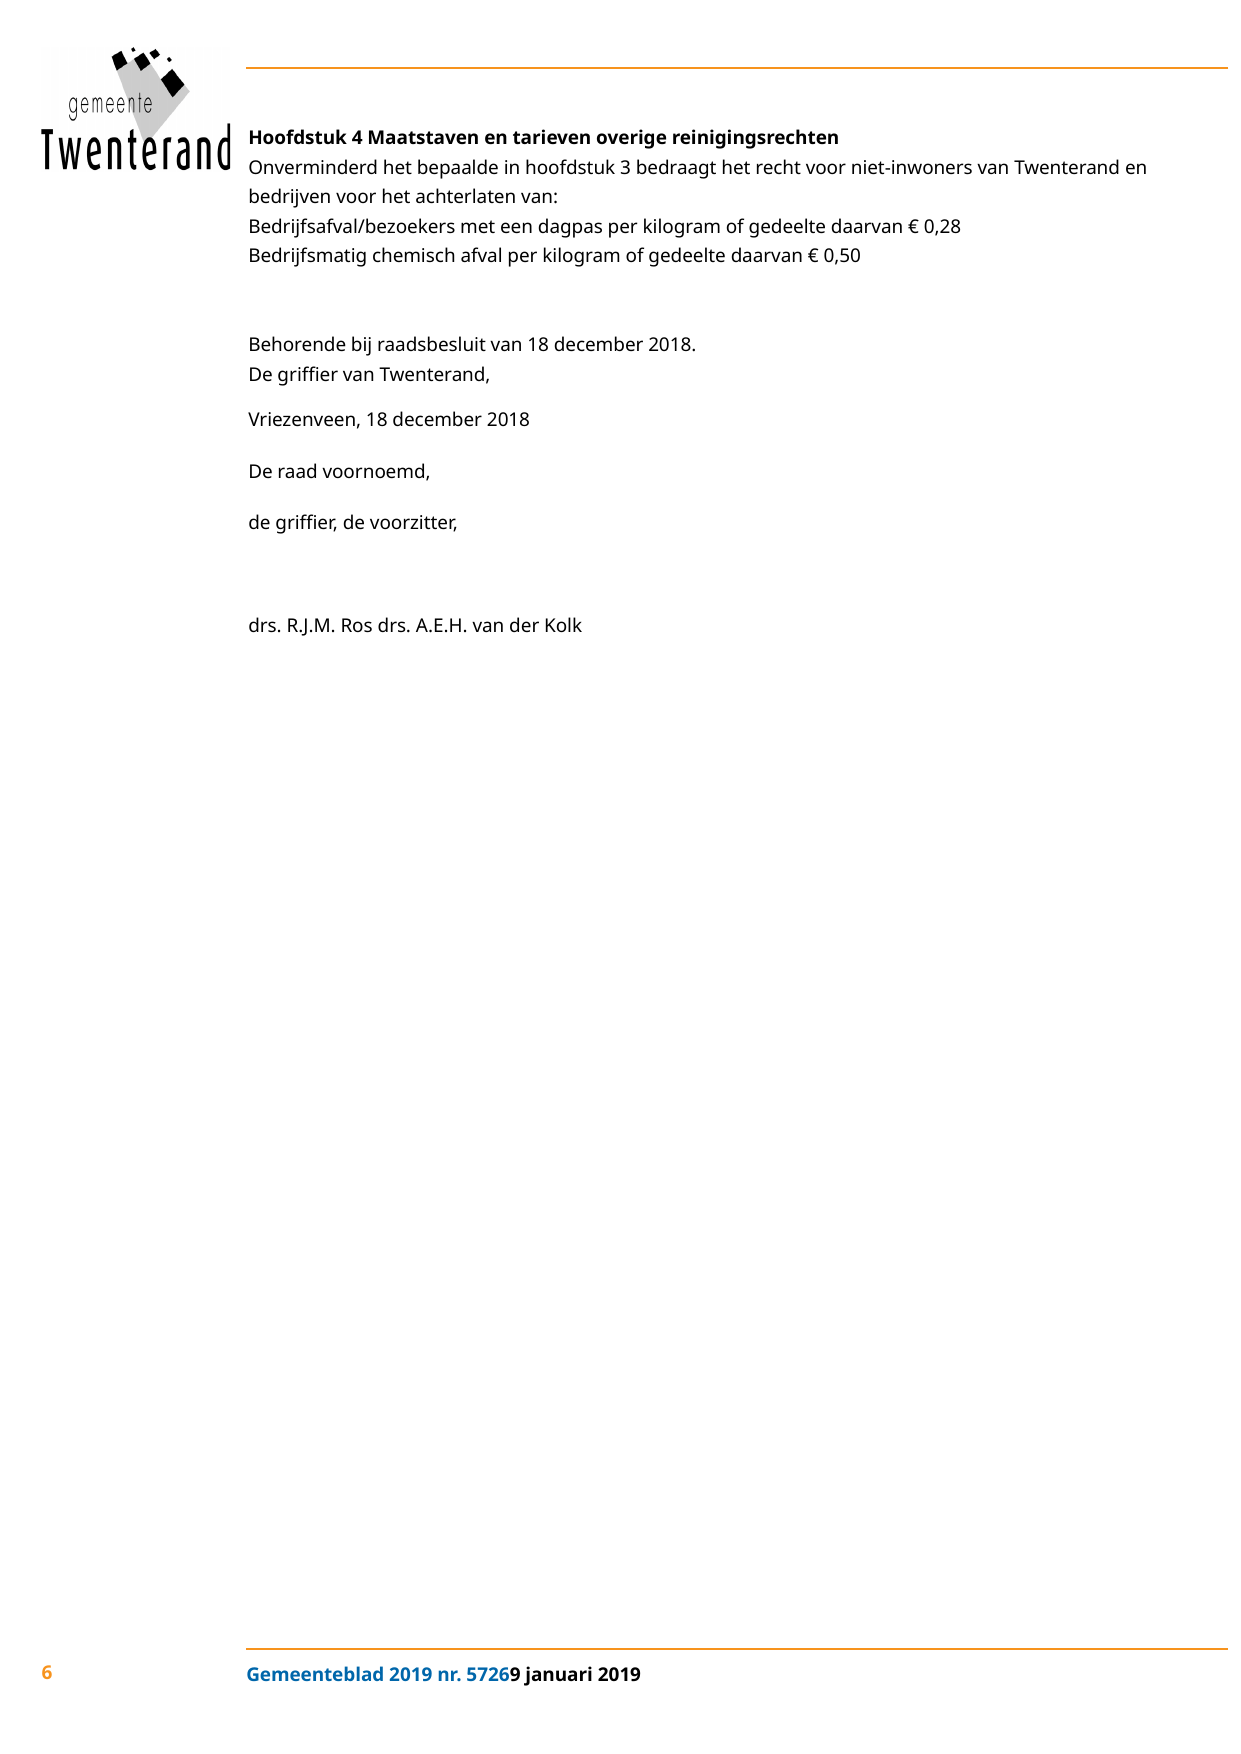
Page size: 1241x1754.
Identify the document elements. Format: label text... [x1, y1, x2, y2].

text Bedrijfsafval/bezoekers met een dagpas per kilogram of gedeelte daarvan € 0,28 [248, 213, 1152, 239]
text drs. R.J.M. Ros drs. A.E.H. van der Kolk [248, 612, 1152, 638]
text Hoofdstuk 4 Maatstaven en tarieven overige reinigingsrechten [248, 124, 1152, 150]
picture [41, 47, 231, 172]
text Behorende bij raadsbesluit van 18 december 2018. [248, 331, 1152, 357]
text Vriezenveen, 18 december 2018 [248, 407, 1152, 432]
text de griffier, de voorzitter, [248, 509, 1152, 535]
text Bedrijfsmatig chemisch afval per kilogram of gedeelte daarvan € 0,50 [248, 243, 1152, 268]
text Onverminderd het bepaalde in hoofdstuk 3 bedraagt het recht voor niet-inwoners van Twenterand en bedrijven voor het achterlaten van: [248, 154, 1152, 209]
text De griffier van Twenterand, [248, 361, 1152, 387]
text De raad voornoemd, [248, 458, 1152, 484]
